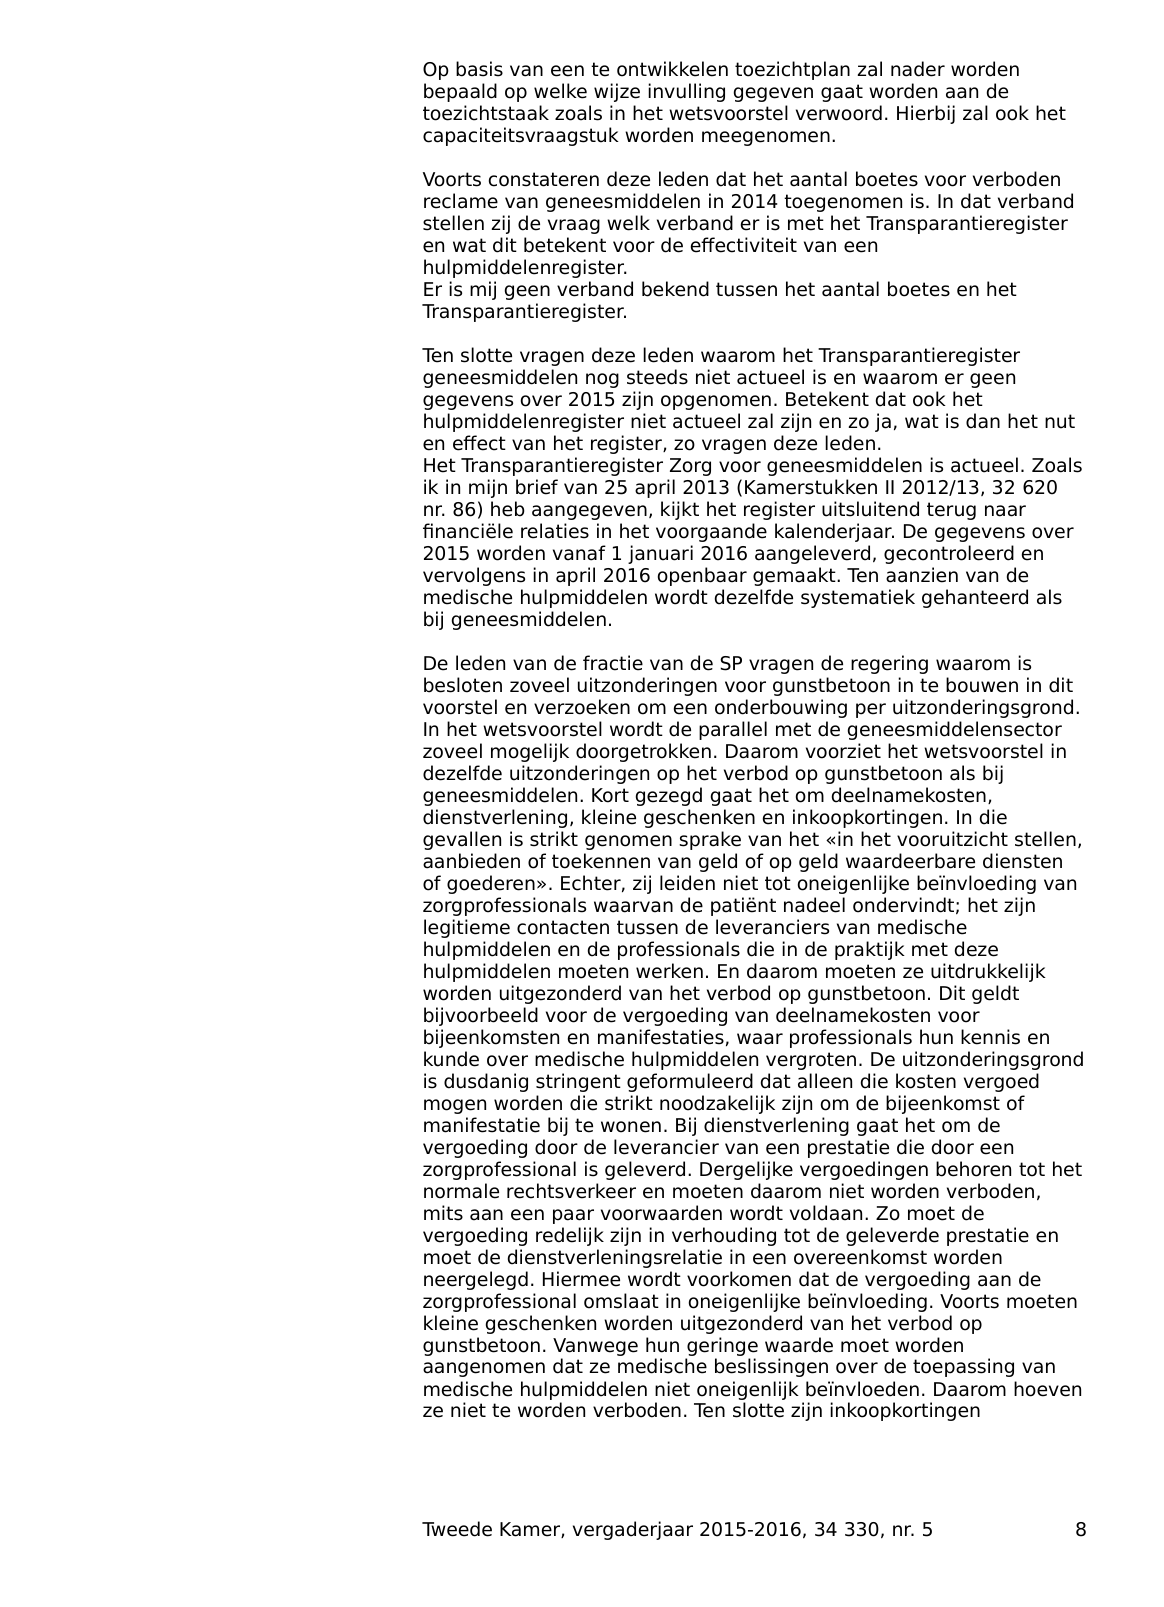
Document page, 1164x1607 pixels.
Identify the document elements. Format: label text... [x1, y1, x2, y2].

text Voorts constateren deze leden dat het aantal boetes voor verboden reclame van geneesmiddelen in 2014 toegenomen is. In dat verband stellen zij de vraag welk verband er is met het Transparantieregister en wat dit betekent voor de effectiviteit van een hulpmiddelenregister. [422, 169, 1087, 279]
text In het wetsvoorstel wordt de parallel met de geneesmiddelensector zoveel mogelijk doorgetrokken. Daarom voorziet het wetsvoorstel in dezelfde uitzonderingen op het verbod op gunstbetoon als bij geneesmiddelen. Kort gezegd gaat het om deelnamekosten, dienstverlening, kleine geschenken en inkoopkortingen. In die gevallen is strikt genomen sprake van het «in het vooruitzicht stellen, aanbieden of toekennen van geld of op geld waardeerbare diensten of goederen». Echter, zij leiden niet tot oneigenlijke beïnvloeding van zorgprofessionals waarvan de patiënt nadeel ondervindt; het zijn legitieme contacten tussen de leveranciers van medische hulpmiddelen en de professionals die in de praktijk met deze hulpmiddelen moeten werken. En daarom moeten ze uitdrukkelijk worden uitgezonderd van het verbod op gunstbetoon. Dit geldt bijvoorbeeld voor de vergoeding van deelnamekosten voor bijeenkomsten en manifestaties, waar professionals hun kennis en kunde over medische hulpmiddelen vergroten. De uitzonderingsgrond is dusdanig stringent geformuleerd dat alleen die kosten vergoed mogen worden die strikt noodzakelijk zijn om de bijeenkomst of manifestatie bij te wonen. Bij dienstverlening gaat het om de vergoeding door de leverancier van een prestatie die door een zorgprofessional is geleverd. Dergelijke vergoedingen behoren tot het normale rechtsverkeer en moeten daarom niet worden verboden, mits aan een paar voorwaarden wordt voldaan. Zo moet de vergoeding redelijk zijn in verhouding tot de geleverde prestatie en moet de dienstverleningsrelatie in een overeenkomst worden neergelegd. Hiermee wordt voorkomen dat de vergoeding aan de zorgprofessional omslaat in oneigenlijke beïnvloeding. Voorts moeten kleine geschenken worden uitgezonderd van het verbod op gunstbetoon. Vanwege hun geringe waarde moet worden aangenomen dat ze medische beslissingen over de toepassing van medische hulpmiddelen niet oneigenlijk beïnvloeden. Daarom hoeven ze niet te worden verboden. Ten slotte zijn inkoopkortingen [422, 719, 1087, 1422]
text Op basis van een te ontwikkelen toezichtplan zal nader worden bepaald op welke wijze invulling gegeven gaat worden aan de toezichtstaak zoals in het wetsvoorstel verwoord. Hierbij zal ook het capaciteitsvraagstuk worden meegenomen. [422, 59, 1087, 147]
text De leden van de fractie van de SP vragen de regering waarom is besloten zoveel uitzonderingen voor gunstbetoon in te bouwen in dit voorstel en verzoeken om een onderbouwing per uitzonderingsgrond. [422, 653, 1087, 719]
text Het Transparantieregister Zorg voor geneesmiddelen is actueel. Zoals ik in mijn brief van 25 april 2013 (Kamerstukken II 2012/13, 32 620 nr. 86) heb aangegeven, kijkt het register uitsluitend terug naar financiële relaties in het voorgaande kalenderjaar. De gegevens over 2015 worden vanaf 1 januari 2016 aangeleverd, gecontroleerd en vervolgens in april 2016 openbaar gemaakt. Ten aanzien van de medische hulpmiddelen wordt dezelfde systematiek gehanteerd als bij geneesmiddelen. [422, 455, 1087, 631]
text Er is mij geen verband bekend tussen het aantal boetes en het Transparantieregister. [422, 279, 1087, 323]
text Ten slotte vragen deze leden waarom het Transparantieregister geneesmiddelen nog steeds niet actueel is en waarom er geen gegevens over 2015 zijn opgenomen. Betekent dat ook het hulpmiddelenregister niet actueel zal zijn en zo ja, wat is dan het nut en effect van het register, zo vragen deze leden. [422, 345, 1087, 455]
